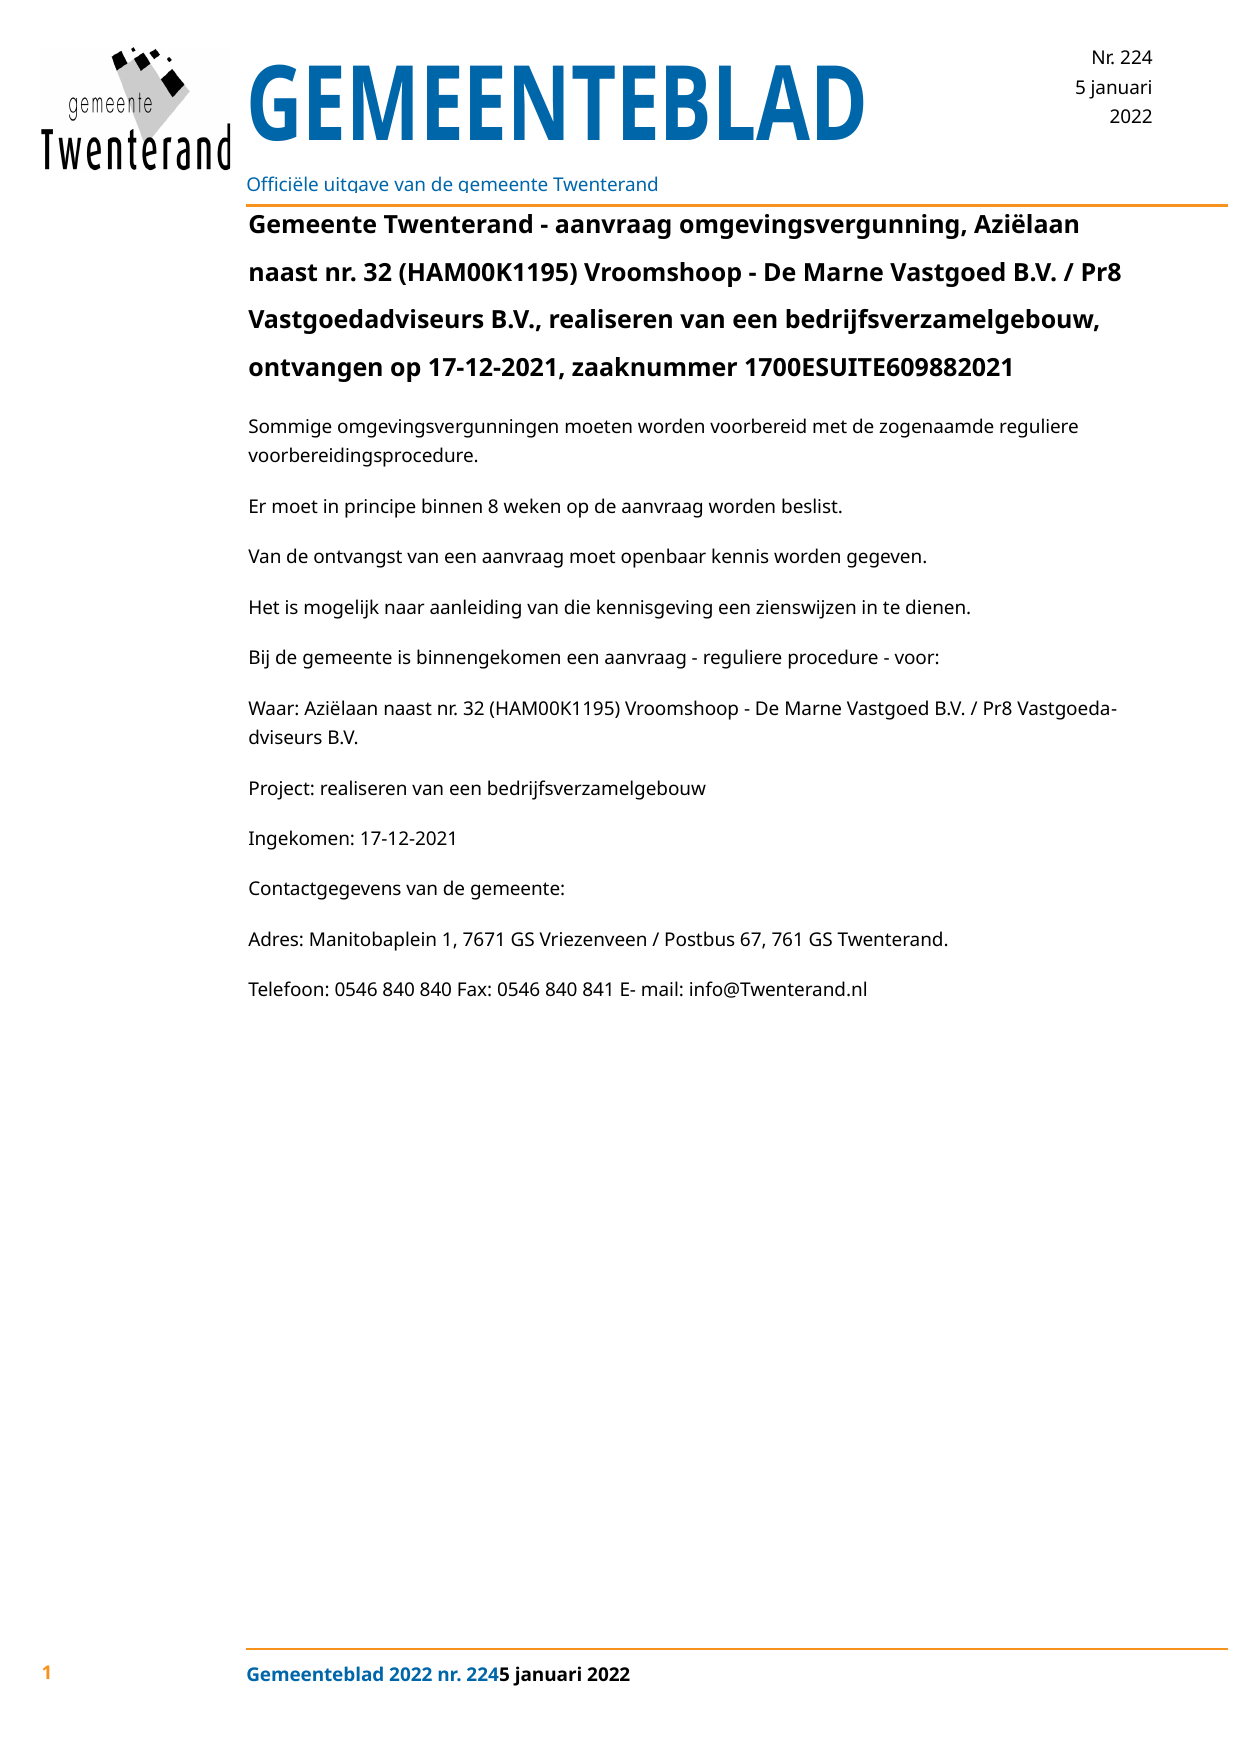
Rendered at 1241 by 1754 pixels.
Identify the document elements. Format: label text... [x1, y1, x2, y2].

text Sommige omgevingsvergunningen moeten worden voorbereid met de zogenaamde reguliere voorbereidingsprocedure. [248, 413, 1152, 468]
text Gemeente Twenterand - aanvraag omgevingsvergunning, Aziëlaan naast nr. 32 (HAM00K1195) Vroomshoop - De Marne Vastgoed B.V. / Pr8 Vastgoeda­dviseurs B.V., realiseren van een bedrijfsverzamelgebouw, ontvangen op 17-12-2021, zaaknummer 1700ESUITE609882021 [248, 207, 1152, 384]
text Van de ontvangst van een aanvraag moet openbaar kennis worden gegeven. [248, 543, 1152, 569]
text Er moet in principe binnen 8 weken op de aanvraag worden beslist. [248, 493, 1152, 519]
text Het is mogelijk naar aanleiding van die kennisgeving een zienswijzen in te dienen. [248, 594, 1152, 620]
text Waar: Aziëlaan naast nr. 32 (HAM00K1195) Vroomshoop - De Marne Vastgoed B.V. / Pr8 Vastgoeda­dviseurs B.V. [248, 695, 1152, 750]
text Ingekomen: 17-12-2021 [248, 825, 1152, 851]
text Telefoon: 0546 840 840 Fax: 0546 840 841 E- mail: info@Twenterand.nl [248, 976, 1152, 1002]
text Project: realiseren van een bedrijfsverzamelgebouw [248, 775, 1152, 801]
picture [41, 47, 231, 172]
text Contactgegevens van de gemeente: [248, 876, 1152, 901]
text Bij de gemeente is binnengekomen een aanvraag - reguliere procedure - voor: [248, 644, 1152, 670]
text Adres: Manitobaplein 1, 7671 GS Vriezenveen / Postbus 67, 761 GS Twenterand. [248, 926, 1152, 952]
